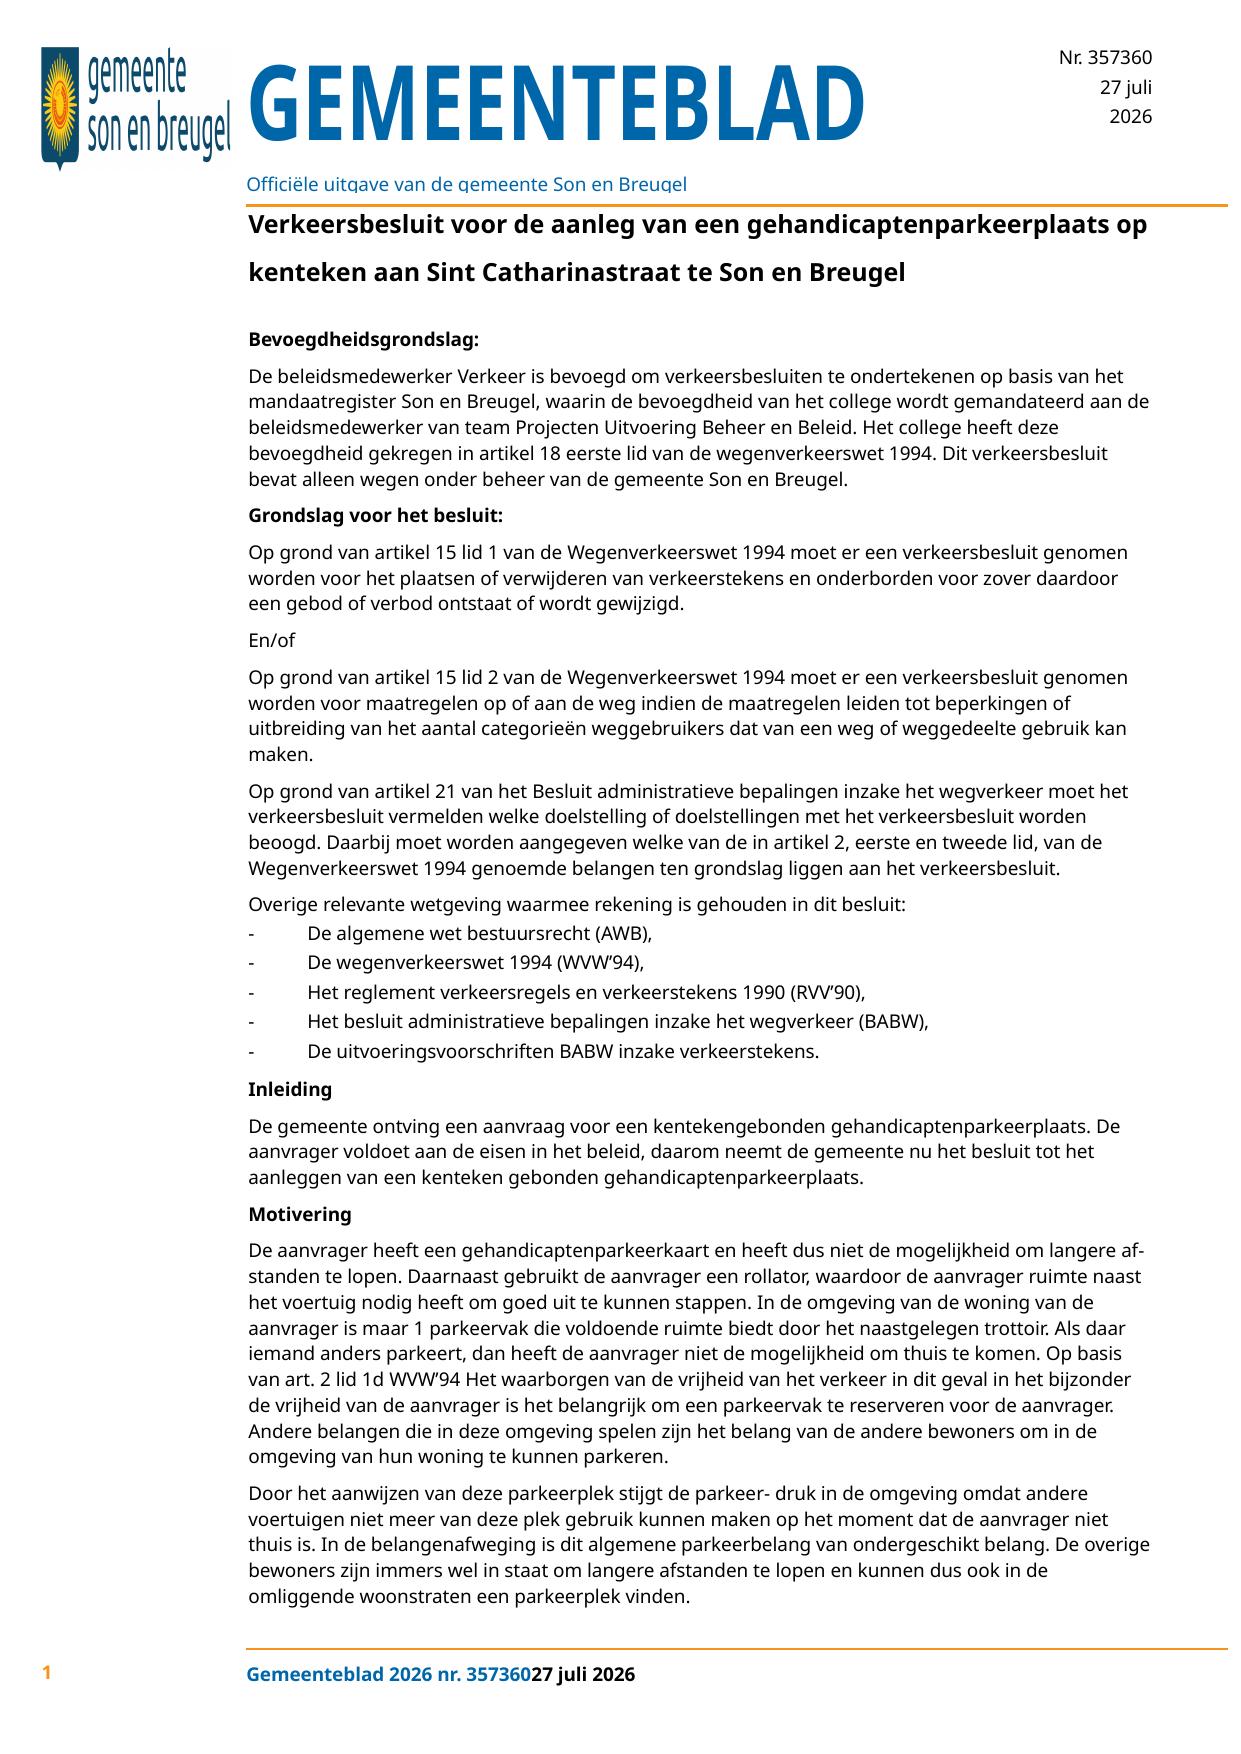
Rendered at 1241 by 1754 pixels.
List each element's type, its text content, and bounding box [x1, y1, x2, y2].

text En/of [248, 627, 1152, 653]
text Overige relevante wetgeving waarmee rekening is gehouden in dit besluit: [248, 892, 1152, 917]
text Op grond van artikel 15 lid 1 van de Wegenverkeerswet 1994 moet er een verkeersbesluit genomen worden voor het plaatsen of verwijderen van verkeerstekens en onderborden voor zover daardoor een gebod of verbod ontstaat of wordt gewijzigd. [248, 539, 1152, 616]
text Inleiding [248, 1076, 1152, 1102]
picture [41, 47, 231, 172]
list De wegenverkeerswet 1994 (WVW’94), [248, 949, 1152, 975]
text Op grond van artikel 15 lid 2 van de Wegenverkeerswet 1994 moet er een verkeersbesluit genomen worden voor maatregelen op of aan de weg indien de maatregelen leiden tot beperkingen of uitbreiding van het aantal categorieën weggebruikers dat van een weg of weggedeelte gebruik kan maken. [248, 664, 1152, 767]
list De algemene wet bestuursrecht (AWB), [248, 920, 1152, 946]
list De uitvoeringsvoorschriften BABW inzake verkeerstekens. [248, 1038, 1152, 1064]
text Verkeersbesluit voor de aanleg van een gehandicaptenparkeerplaats op kenteken aan Sint Catharinastraat te Son en Breugel [248, 207, 1152, 288]
text Door het aanwijzen van deze parkeerplek stijgt de parkeer- druk in de omgeving omdat andere voertuigen niet meer van deze plek gebruik kunnen maken op het moment dat de aanvrager niet thuis is. In de belangenafweging is dit algemene parkeerbelang van ondergeschikt belang. De overige bewoners zijn immers wel in staat om langere afstanden te lopen en kunnen dus ook in de omliggende woonstraten een parkeerplek vinden. [248, 1480, 1152, 1609]
text De beleidsmedewerker Verkeer is bevoegd om verkeersbesluiten te ondertekenen op basis van het mandaatregister Son en Breugel, waarin de bevoegdheid van het college wordt gemandateerd aan de beleidsmedewerker van team Projecten Uitvoering Beheer en Beleid. Het college heeft deze bevoegdheid gekregen in artikel 18 eerste lid van de wegenverkeerswet 1994. Dit verkeersbesluit bevat alleen wegen onder beheer van de gemeente Son en Breugel. [248, 363, 1152, 492]
text De gemeente ontving een aanvraag voor een kentekengebonden gehandicaptenparkeerplaats. De aanvrager voldoet aan de eisen in het beleid, daarom neemt de gemeente nu het besluit tot het aanleggen van een kenteken gebonden gehandicaptenparkeerplaats. [248, 1113, 1152, 1190]
text Grondslag voor het besluit: [248, 502, 1152, 528]
list Het besluit administratieve bepalingen inzake het wegverkeer (BABW), [248, 1009, 1152, 1034]
text De aanvrager heeft een gehandicaptenparkeerkaart en heeft dus niet de mogelijkheid om langere af- standen te lopen. Daarnaast gebruikt de aanvrager een rollator, waardoor de aanvrager ruimte naast het voertuig nodig heeft om goed uit te kunnen stappen. In de omgeving van de woning van de aanvrager is maar 1 parkeervak die voldoende ruimte biedt door het naastgelegen trottoir. Als daar iemand anders parkeert, dan heeft de aanvrager niet de mogelijkheid om thuis te komen. Op basis van art. 2 lid 1d WVW’94 Het waarborgen van de vrijheid van het verkeer in dit geval in het bijzonder de vrijheid van de aanvrager is het belangrijk om een parkeervak te reserveren voor de aanvrager. Andere belangen die in deze omgeving spelen zijn het belang van de andere bewoners om in de omgeving van hun woning te kunnen parkeren. [248, 1238, 1152, 1469]
text Bevoegdheidsgrondslag: [248, 326, 1152, 352]
list Het reglement verkeersregels en verkeerstekens 1990 (RVV’90), [248, 979, 1152, 1005]
text Op grond van artikel 21 van het Besluit administratieve bepalingen inzake het wegverkeer moet het verkeersbesluit vermelden welke doelstelling of doelstellingen met het verkeersbesluit worden beoogd. Daarbij moet worden aangegeven welke van de in artikel 2, eerste en tweede lid, van de Wegenverkeerswet 1994 genoemde belangen ten grondslag liggen aan het verkeersbesluit. [248, 778, 1152, 881]
text Motivering [248, 1201, 1152, 1227]
